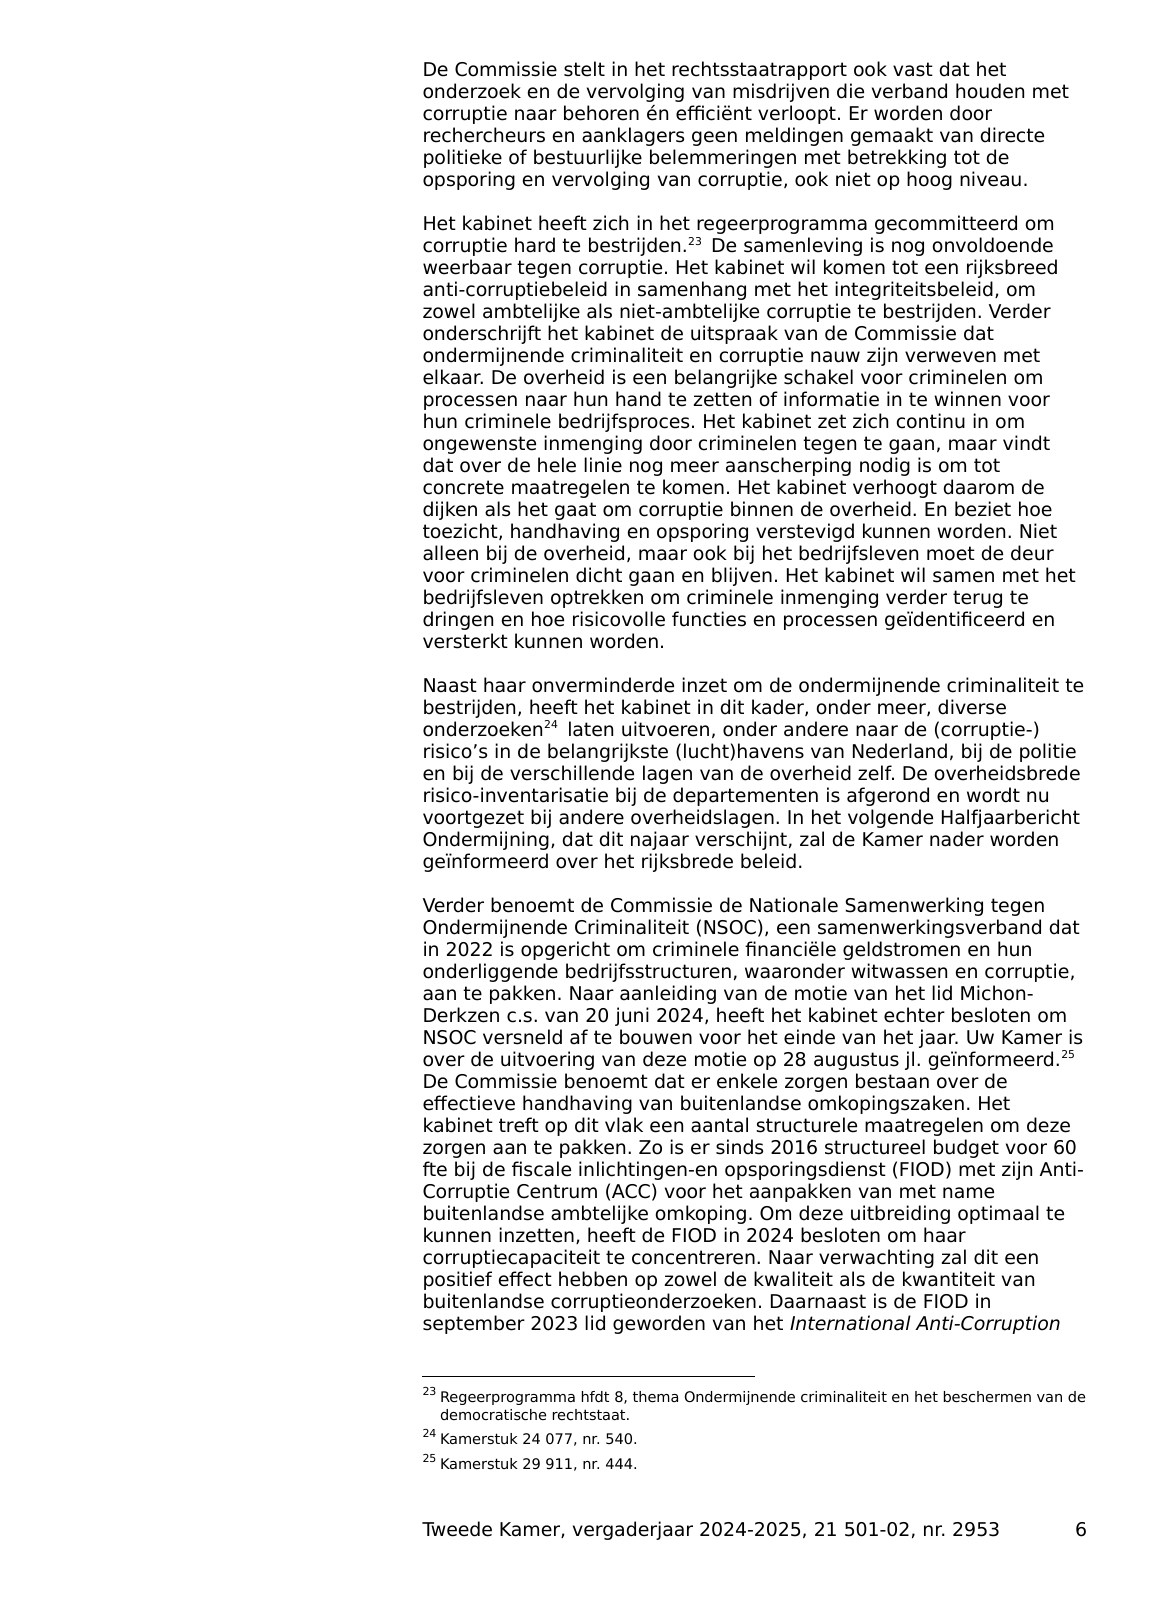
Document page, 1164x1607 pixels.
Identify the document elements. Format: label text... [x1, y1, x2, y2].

text De Commissie benoemt dat er enkele zorgen bestaan over de effectieve handhaving van buitenlandse omkopingszaken. Het kabinet treft op dit vlak een aantal structurele maatregelen om deze zorgen aan te pakken. Zo is er sinds 2016 structureel budget voor 60 fte bij de fiscale inlichtingen-en opsporingsdienst (FIOD) met zijn Anti-Corruptie Centrum (ACC) voor het aanpakken van met name buitenlandse ambtelijke omkoping. Om deze uitbreiding optimaal te kunnen inzetten, heeft de FIOD in 2024 besloten om haar corruptiecapaciteit te concentreren. Naar verwachting zal dit een positief effect hebben op zowel de kwaliteit als de kwantiteit van buitenlandse corruptieonderzoeken. Daarnaast is de FIOD in september 2023 lid geworden van het International Anti-Corruption [422, 1071, 1087, 1334]
text Verder benoemt de Commissie de Nationale Samenwerking tegen Ondermijnende Criminaliteit (NSOC), een samenwerkingsverband dat in 2022 is opgericht om criminele financiële geldstromen en hun onderliggende bedrijfsstructuren, waaronder witwassen en corruptie, aan te pakken. Naar aanleiding van de motie van het lid Michon-Derkzen c.s. van 20 juni 2024, heeft het kabinet echter besloten om NSOC versneld af te bouwen voor het einde van het jaar. Uw Kamer is over de uitvoering van deze motie op 28 augustus jl. geïnformeerd. [422, 895, 1087, 1071]
text Naast haar onverminderde inzet om de ondermijnende criminaliteit te bestrijden, heeft het kabinet in dit kader, onder meer, diverse onderzoeken laten uitvoeren, onder andere naar de (corruptie-) risico’s in de belangrijkste (lucht)havens van Nederland, bij de politie en bij de verschillende lagen van de overheid zelf. De overheidsbrede risico-inventarisatie bij de departementen is afgerond en wordt nu voortgezet bij andere overheidslagen. In het volgende Halfjaarbericht Ondermijning, dat dit najaar verschijnt, zal de Kamer nader worden geïnformeerd over het rijksbrede beleid. [422, 675, 1087, 873]
text De Commissie stelt in het rechtsstaatrapport ook vast dat het onderzoek en de vervolging van misdrijven die verband houden met corruptie naar behoren én efficiënt verloopt. Er worden door rechercheurs en aanklagers geen meldingen gemaakt van directe politieke of bestuurlijke belemmeringen met betrekking tot de opsporing en vervolging van corruptie, ook niet op hoog niveau. [422, 59, 1087, 191]
text Het kabinet heeft zich in het regeerprogramma gecommitteerd om corruptie hard te bestrijden. De samenleving is nog onvoldoende weerbaar tegen corruptie. Het kabinet wil komen tot een rijksbreed anti-corruptiebeleid in samenhang met het integriteitsbeleid, om zowel ambtelijke als niet-ambtelijke corruptie te bestrijden. Verder onderschrijft het kabinet de uitspraak van de Commissie dat ondermijnende criminaliteit en corruptie nauw zijn verweven met elkaar. De overheid is een belangrijke schakel voor criminelen om processen naar hun hand te zetten of informatie in te winnen voor hun criminele bedrijfsproces. Het kabinet zet zich continu in om ongewenste inmenging door criminelen tegen te gaan, maar vindt dat over de hele linie nog meer aanscherping nodig is om tot concrete maatregelen te komen. Het kabinet verhoogt daarom de dijken als het gaat om corruptie binnen de overheid. En beziet hoe toezicht, handhaving en opsporing verstevigd kunnen worden. Niet alleen bij de overheid, maar ook bij het bedrijfsleven moet de deur voor criminelen dicht gaan en blijven. Het kabinet wil samen met het bedrijfsleven optrekken om criminele inmenging verder terug te dringen en hoe risicovolle functies en processen geïdentificeerd en versterkt kunnen worden. [422, 213, 1087, 653]
text Kamerstuk 24 077, nr. 540. [422, 1427, 1087, 1449]
text Regeerprogramma hfdt 8, thema Ondermijnende criminaliteit en het beschermen van de democratische rechtstaat. [422, 1385, 1087, 1424]
text Kamerstuk 29 911, nr. 444. [422, 1452, 1087, 1474]
